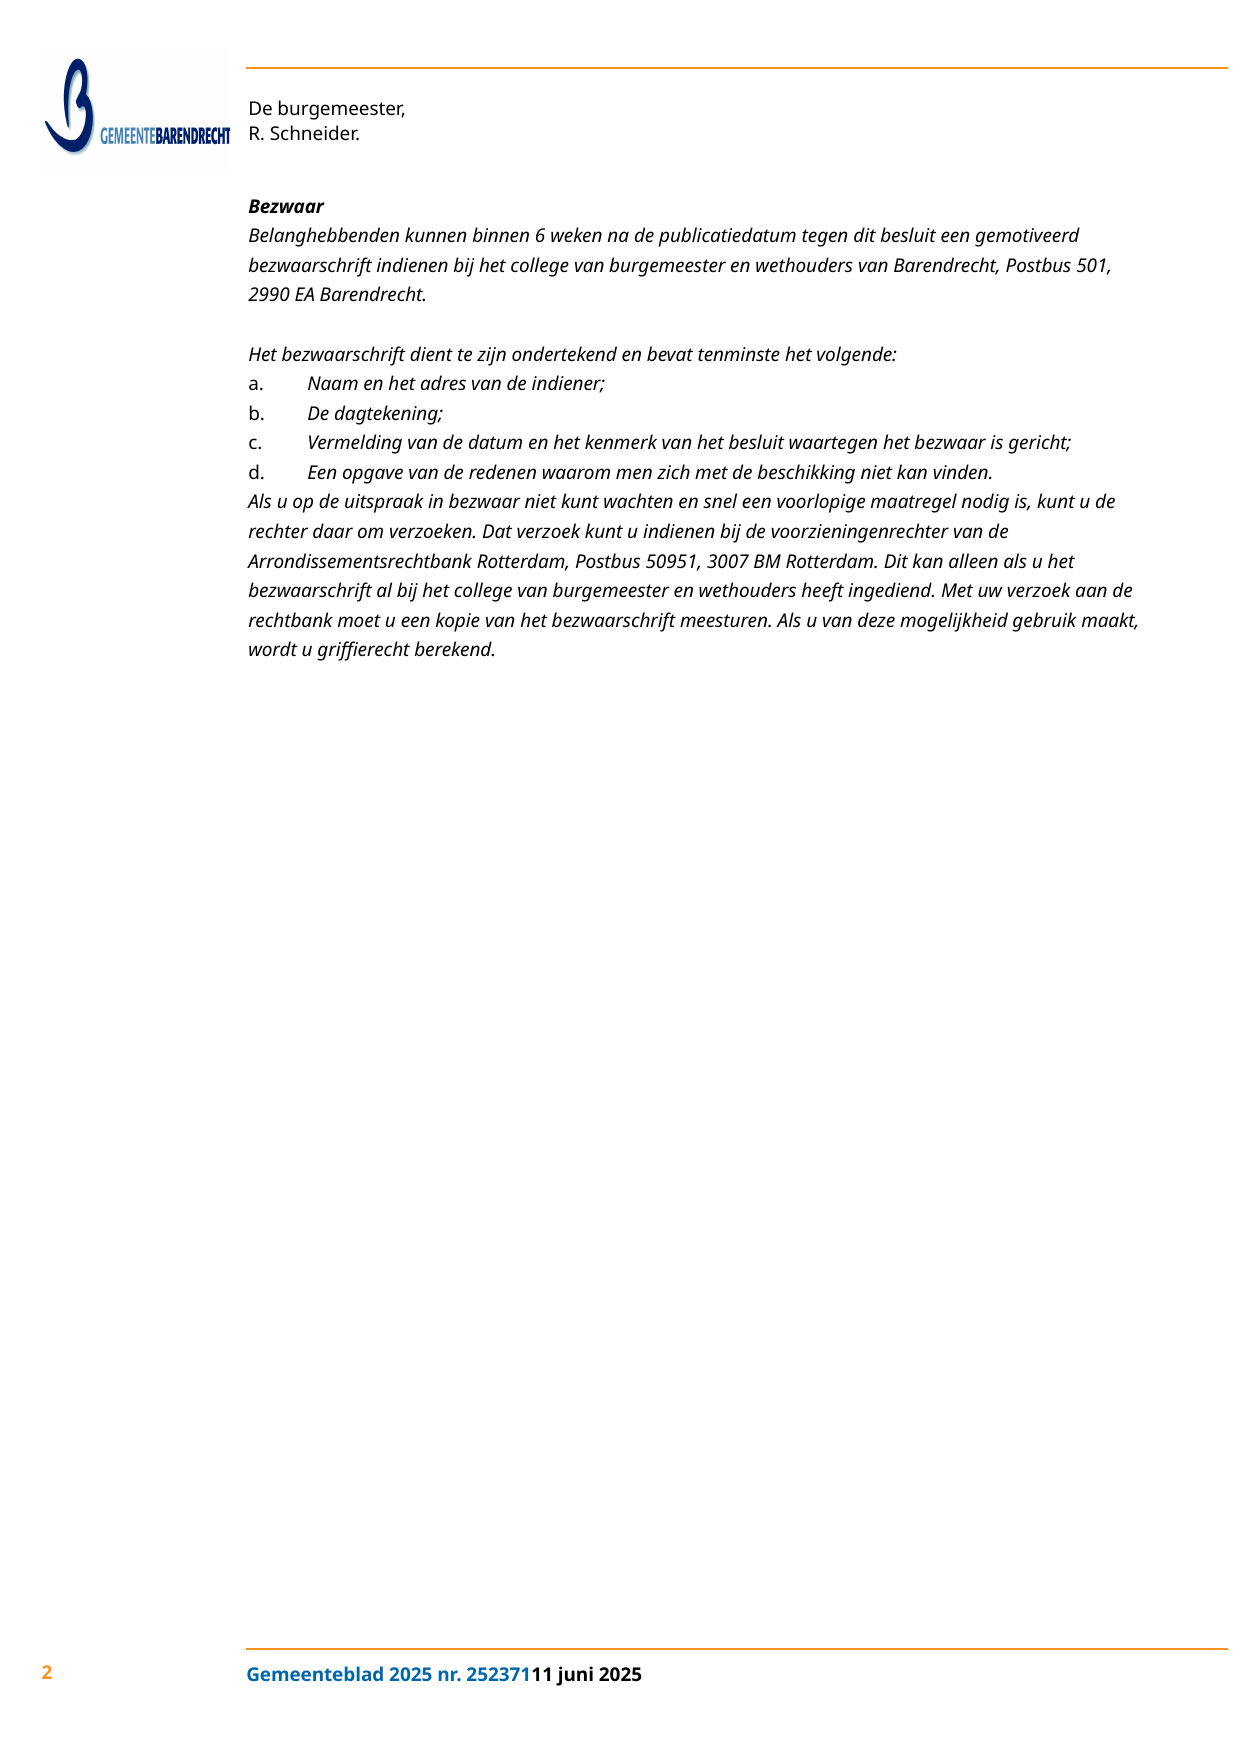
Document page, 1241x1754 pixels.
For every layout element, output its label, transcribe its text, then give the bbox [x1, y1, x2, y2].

list Een opgave van de redenen waarom men zich met de beschikking niet kan vinden. [248, 459, 1152, 485]
list Naam en het adres van de indiener; [248, 370, 1152, 396]
text De burgemeester, [248, 95, 1152, 121]
list De dagtekening; [248, 400, 1152, 426]
picture [41, 47, 231, 172]
text Bezwaar [248, 193, 1152, 218]
text Als u op de uitspraak in bezwaar niet kunt wachten en snel een voorlopige maatregel nodig is, kunt u de rechter daar om verzoeken. Dat verzoek kunt u indienen bij de voorzieningenrechter van de Arrondissementsrechtbank Rotterdam, Postbus 50951, 3007 BM Rotterdam. Dit kan alleen als u het bezwaarschrift al bij het college van burgemeester en wethouders heeft ingediend. Met uw verzoek aan de rechtbank moet u een kopie van het bezwaarschrift meesturen. Als u van deze mogelijkheid gebruik maakt, wordt u griffierecht berekend. [248, 489, 1152, 662]
text Belanghebbenden kunnen binnen 6 weken na de publicatiedatum tegen dit besluit een gemotiveerd bezwaarschrift indienen bij het college van burgemeester en wethouders van Barendrecht, Postbus 501, 2990 EA Barendrecht. [248, 222, 1152, 307]
list Vermelding van de datum en het kenmerk van het besluit waartegen het bezwaar is gericht; [248, 429, 1152, 455]
text R. Schneider. [248, 121, 1152, 146]
text Het bezwaarschrift dient te zijn ondertekend en bevat tenminste het volgende: [248, 341, 1152, 366]
